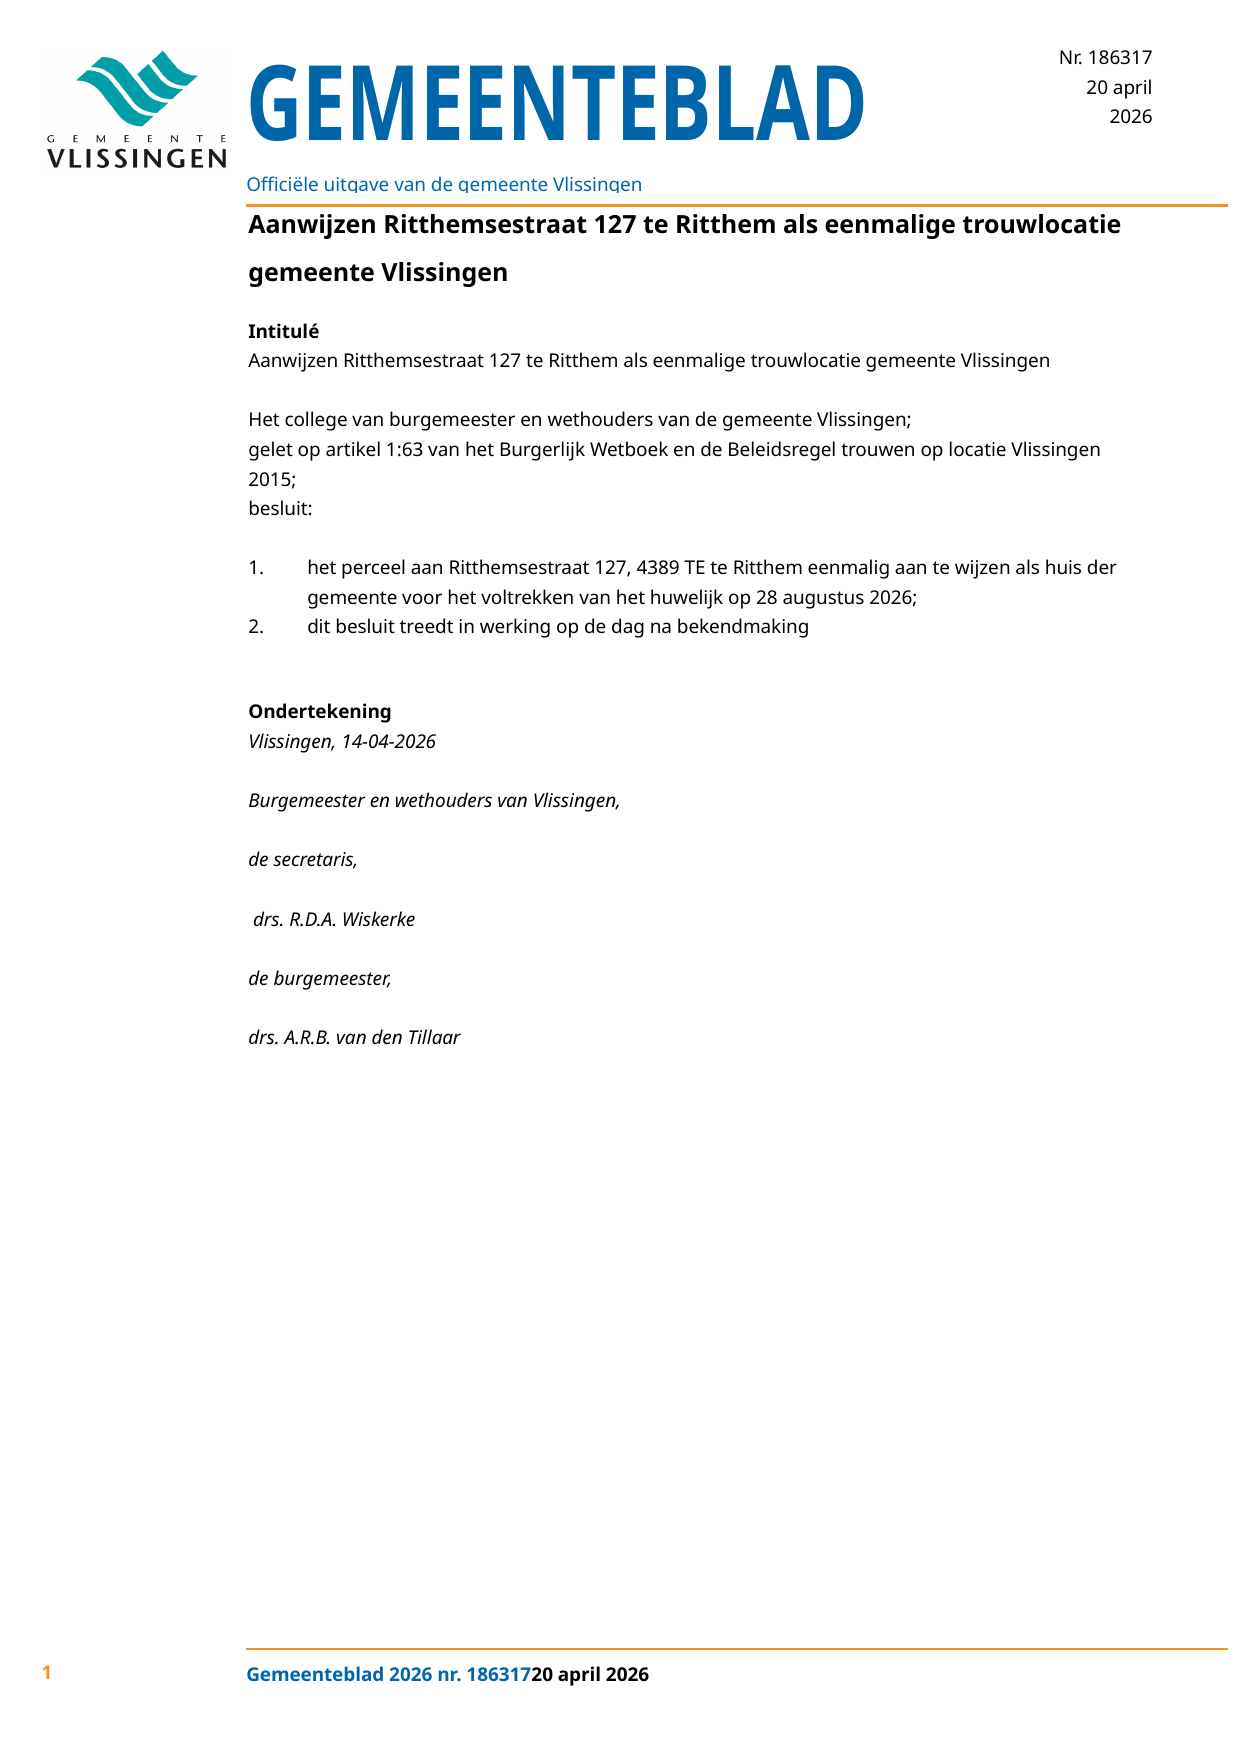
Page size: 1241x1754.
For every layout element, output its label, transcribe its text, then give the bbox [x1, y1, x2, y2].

text Vlissingen, 14-04-2026 [248, 728, 1152, 754]
list dit besluit treedt in werking op de dag na bekendmaking [248, 614, 1152, 639]
text Ondertekening [248, 699, 1152, 724]
text drs. A.R.B. van den Tillaar [248, 1024, 1152, 1050]
picture [41, 47, 231, 172]
text gelet op artikel 1:63 van het Burgerlijk Wetboek en de Beleidsregel trouwen op locatie Vlissingen 2015; [248, 436, 1152, 492]
list het perceel aan Ritthemsestraat 127, 4389 TE te Ritthem eenmalig aan te wijzen als huis der gemeente voor het voltrekken van het huwelijk op 28 augustus 2026; [248, 554, 1152, 610]
text de burgemeester, [248, 965, 1152, 991]
text besluit: [248, 495, 1152, 521]
text Aanwijzen Ritthemsestraat 127 te Ritthem als eenmalige trouwlocatie gemeente Vlissingen [248, 207, 1152, 288]
text Het college van burgemeester en wethouders van de gemeente Vlissingen; [248, 407, 1152, 432]
text Intitulé [248, 318, 1152, 344]
text Aanwijzen Ritthemsestraat 127 te Ritthem als eenmalige trouwlocatie gemeente Vlissingen [248, 347, 1152, 373]
text Burgemeester en wethouders van Vlissingen, [248, 787, 1152, 813]
text drs. R.D.A. Wiskerke [248, 906, 1152, 931]
text de secretaris, [248, 847, 1152, 872]
